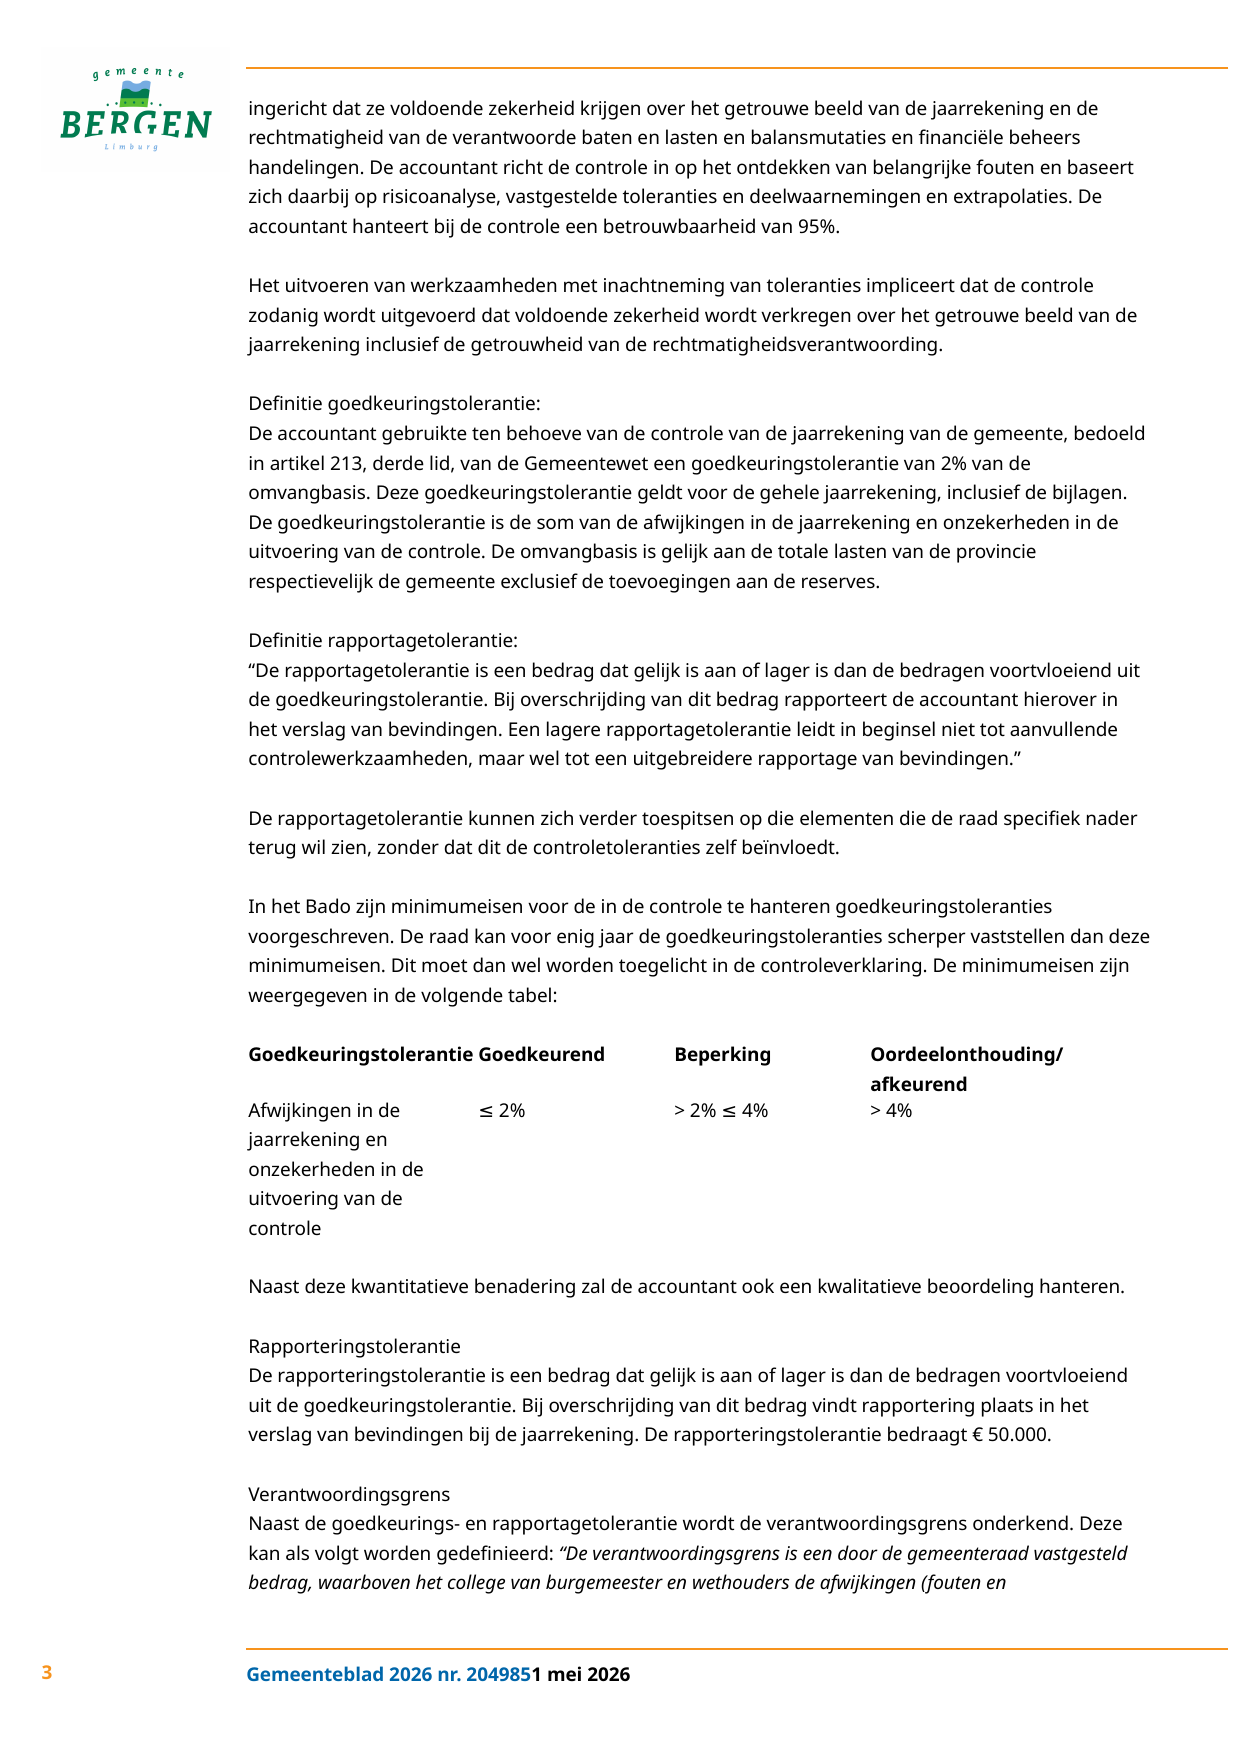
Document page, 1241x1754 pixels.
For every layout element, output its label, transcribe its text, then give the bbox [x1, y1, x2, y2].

table_cell > 2% ≤ 4% [674, 1097, 870, 1241]
text De goedkeuringstolerantie is de som van de afwijkingen in de jaarrekening en onzekerheden in de uitvoering van de controle. De omvangbasis is gelijk aan de totale lasten van de provincie respectievelijk de gemeente exclusief de toevoegingen aan de reserves. [248, 509, 1152, 594]
text In het Bado zijn minimumeisen voor de in de controle te hanteren goedkeuringstoleranties voorgeschreven. De raad kan voor enig jaar de goedkeuringstoleranties scherper vaststellen dan deze minimumeisen. Dit moet dan wel worden toegelicht in de controleverklaring. De minimumeisen zijn weergegeven in de volgende tabel: [248, 893, 1152, 1008]
table_cell > 4% [870, 1097, 1152, 1241]
text Naast deze kwantitatieve benadering zal de accountant ook een kwalitatieve beoordeling hanteren. [248, 1274, 1152, 1299]
text De rapportagetolerantie kunnen zich verder toespitsen op die elementen die de raad specifiek nader terug wil zien, zonder dat dit de controletoleranties zelf beïnvloedt. [248, 805, 1152, 860]
text ingericht dat ze voldoende zekerheid krijgen over het getrouwe beeld van de jaarrekening en de rechtmatigheid van de verantwoorde baten en lasten en balansmutaties en financiële beheers handelingen. De accountant richt de controle in op het ontdekken van belangrijke fouten en baseert zich daarbij op risicoanalyse, vastgestelde toleranties en deelwaarnemingen en extrapolaties. De accountant hanteert bij de controle een betrouwbaarheid van 95%. [248, 95, 1152, 239]
text “De rapportagetolerantie is een bedrag dat gelijk is aan of lager is dan de bedragen voortvloeiend uit de goedkeuringstolerantie. Bij overschrijding van dit bedrag rapporteert de accountant hierover in het verslag van bevindingen. Een lagere rapportagetolerantie leidt in beginsel niet tot aanvullende controlewerkzaamheden, maar wel tot een uitgebreidere rapportage van bevindingen.” [248, 657, 1152, 771]
table_header Beperking [674, 1042, 870, 1097]
text Naast de goedkeurings- en rapportagetolerantie wordt de verantwoordingsgrens onderkend. Deze kan als volgt worden gedefinieerd: “De verantwoordingsgrens is een door de gemeenteraad vastgesteld bedrag, waarboven het college van burgemeester en wethouders de afwijkingen (fouten en [248, 1510, 1152, 1595]
text Definitie goedkeuringstolerantie: [248, 391, 1152, 416]
table_header Goedkeurend [478, 1042, 674, 1097]
text Verantwoordingsgrens [248, 1481, 1152, 1507]
table_header Goedkeuringstolerantie [248, 1042, 478, 1097]
text De rapporteringstolerantie is een bedrag dat gelijk is aan of lager is dan de bedragen voortvloeiend uit de goedkeuringstolerantie. Bij overschrijding van dit bedrag vindt rapportering plaats in het verslag van bevindingen bij de jaarrekening. De rapporteringstolerantie bedraagt € 50.000. [248, 1362, 1152, 1447]
text Het uitvoeren van werkzaamheden met inachtneming van toleranties impliceert dat de controle zodanig wordt uitgevoerd dat voldoende zekerheid wordt verkregen over het getrouwe beeld van de jaarrekening inclusief de getrouwheid van de rechtmatigheidsverantwoording. [248, 272, 1152, 357]
table_header Oordeelonthouding/afkeurend [870, 1042, 1152, 1097]
text Definitie rapportagetolerantie: [248, 627, 1152, 653]
text De accountant gebruikte ten behoeve van de controle van de jaarrekening van de gemeente, bedoeld in artikel 213, derde lid, van de Gemeentewet een goedkeuringstolerantie van 2% van de omvangbasis. Deze goedkeuringstolerantie geldt voor de gehele jaarrekening, inclusief de bijlagen. [248, 420, 1152, 505]
text Rapporteringstolerantie [248, 1333, 1152, 1359]
table_cell Afwijkingen in de jaarrekening en onzekerheden in de uitvoering van de controle [248, 1097, 478, 1241]
table_cell ≤ 2% [478, 1097, 674, 1241]
picture [41, 47, 231, 172]
